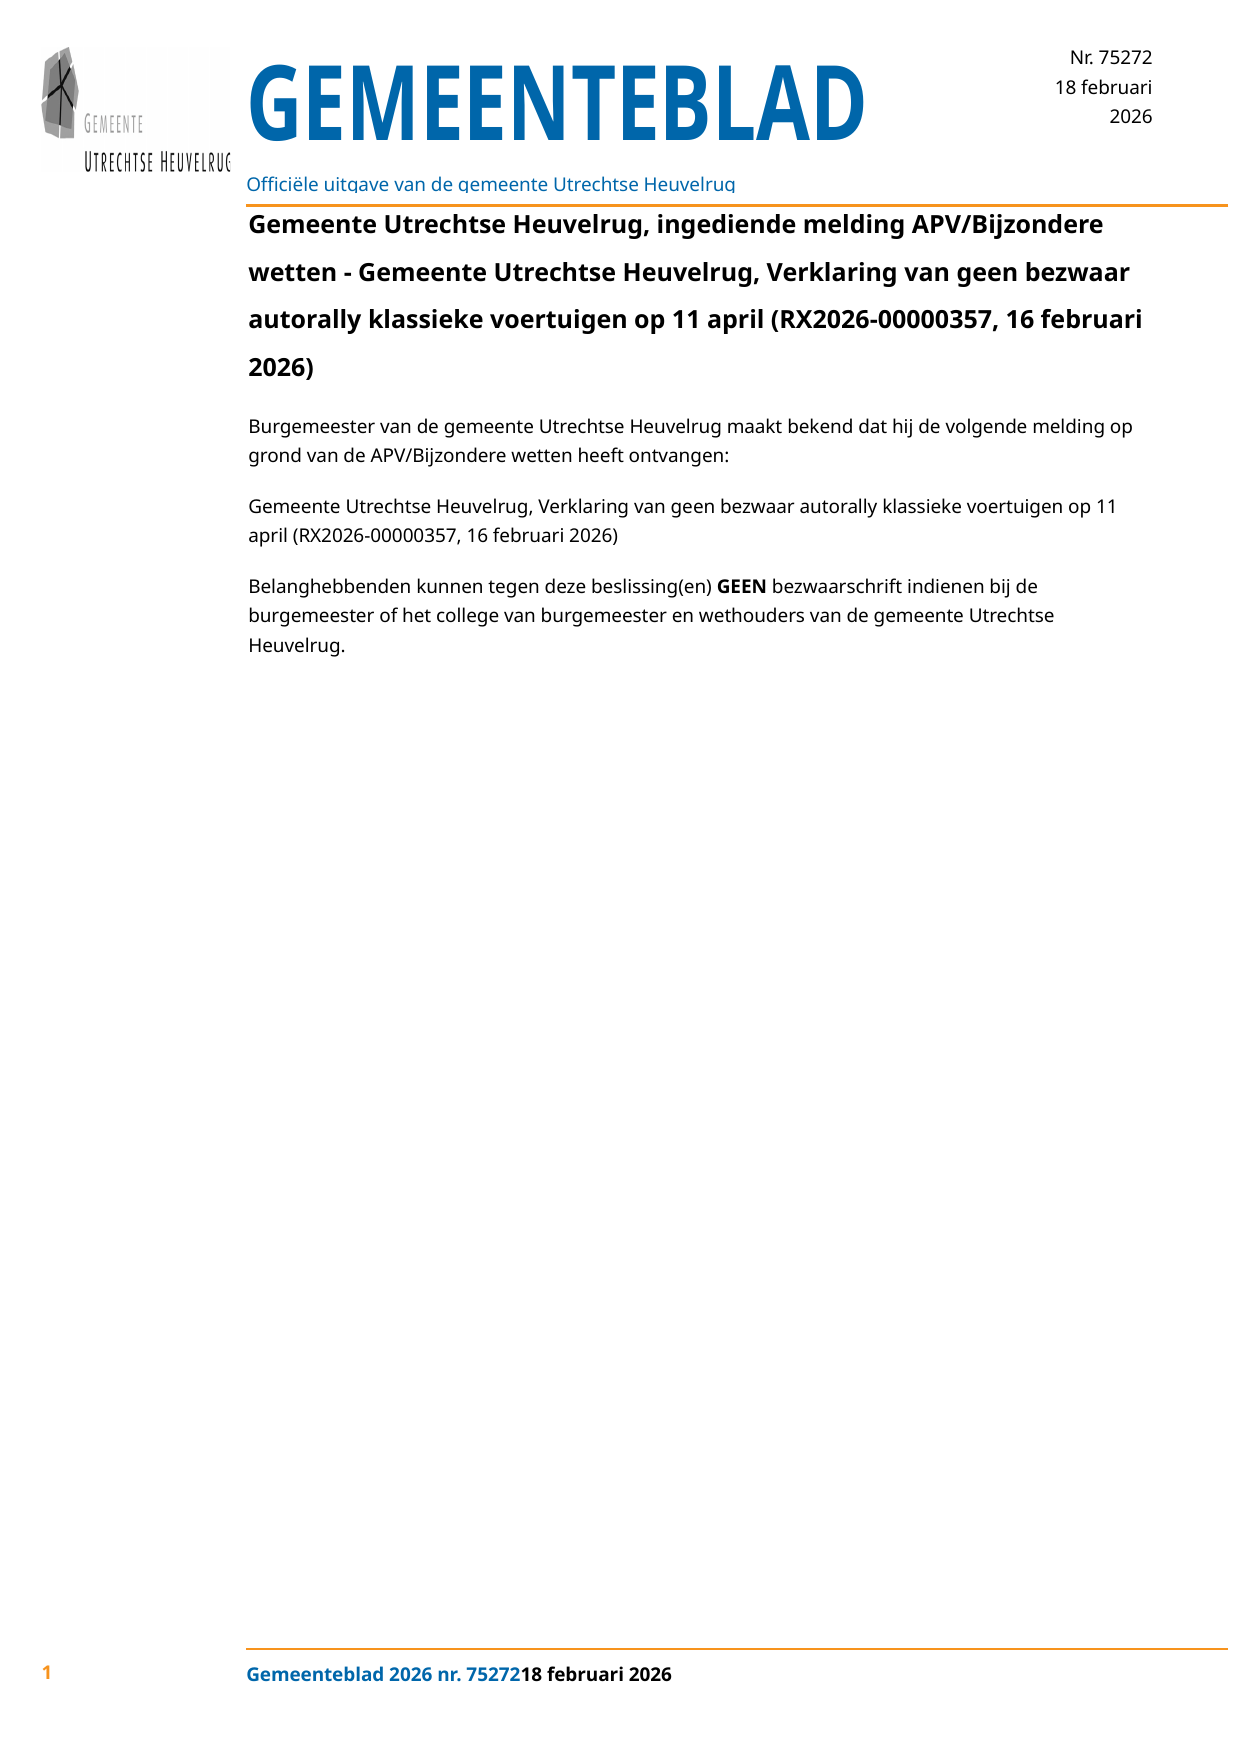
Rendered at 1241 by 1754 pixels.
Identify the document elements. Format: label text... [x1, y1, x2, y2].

text Gemeente Utrechtse Heuvelrug, Verklaring van geen bezwaar autorally klassieke voertuigen op 11 april (RX2026-00000357, 16 februari 2026) [248, 493, 1152, 548]
picture [41, 47, 231, 172]
text Gemeente Utrechtse Heuvelrug, ingediende melding APV/Bijzondere wetten - Gemeente Utrechtse Heuvelrug, Verklaring van geen bezwaar autorally klassieke voertuigen op 11 april (RX2026-00000357, 16 februari 2026) [248, 207, 1152, 384]
text Belanghebbenden kunnen tegen deze beslissing(en) GEEN bezwaarschrift indienen bij de burgemeester of het college van burgemeester en wethouders van de gemeente Utrechtse Heuvelrug. [248, 573, 1152, 658]
text Burgemeester van de gemeente Utrechtse Heuvelrug maakt bekend dat hij de volgende melding op grond van de APV/Bijzondere wetten heeft ontvangen: [248, 413, 1152, 468]
